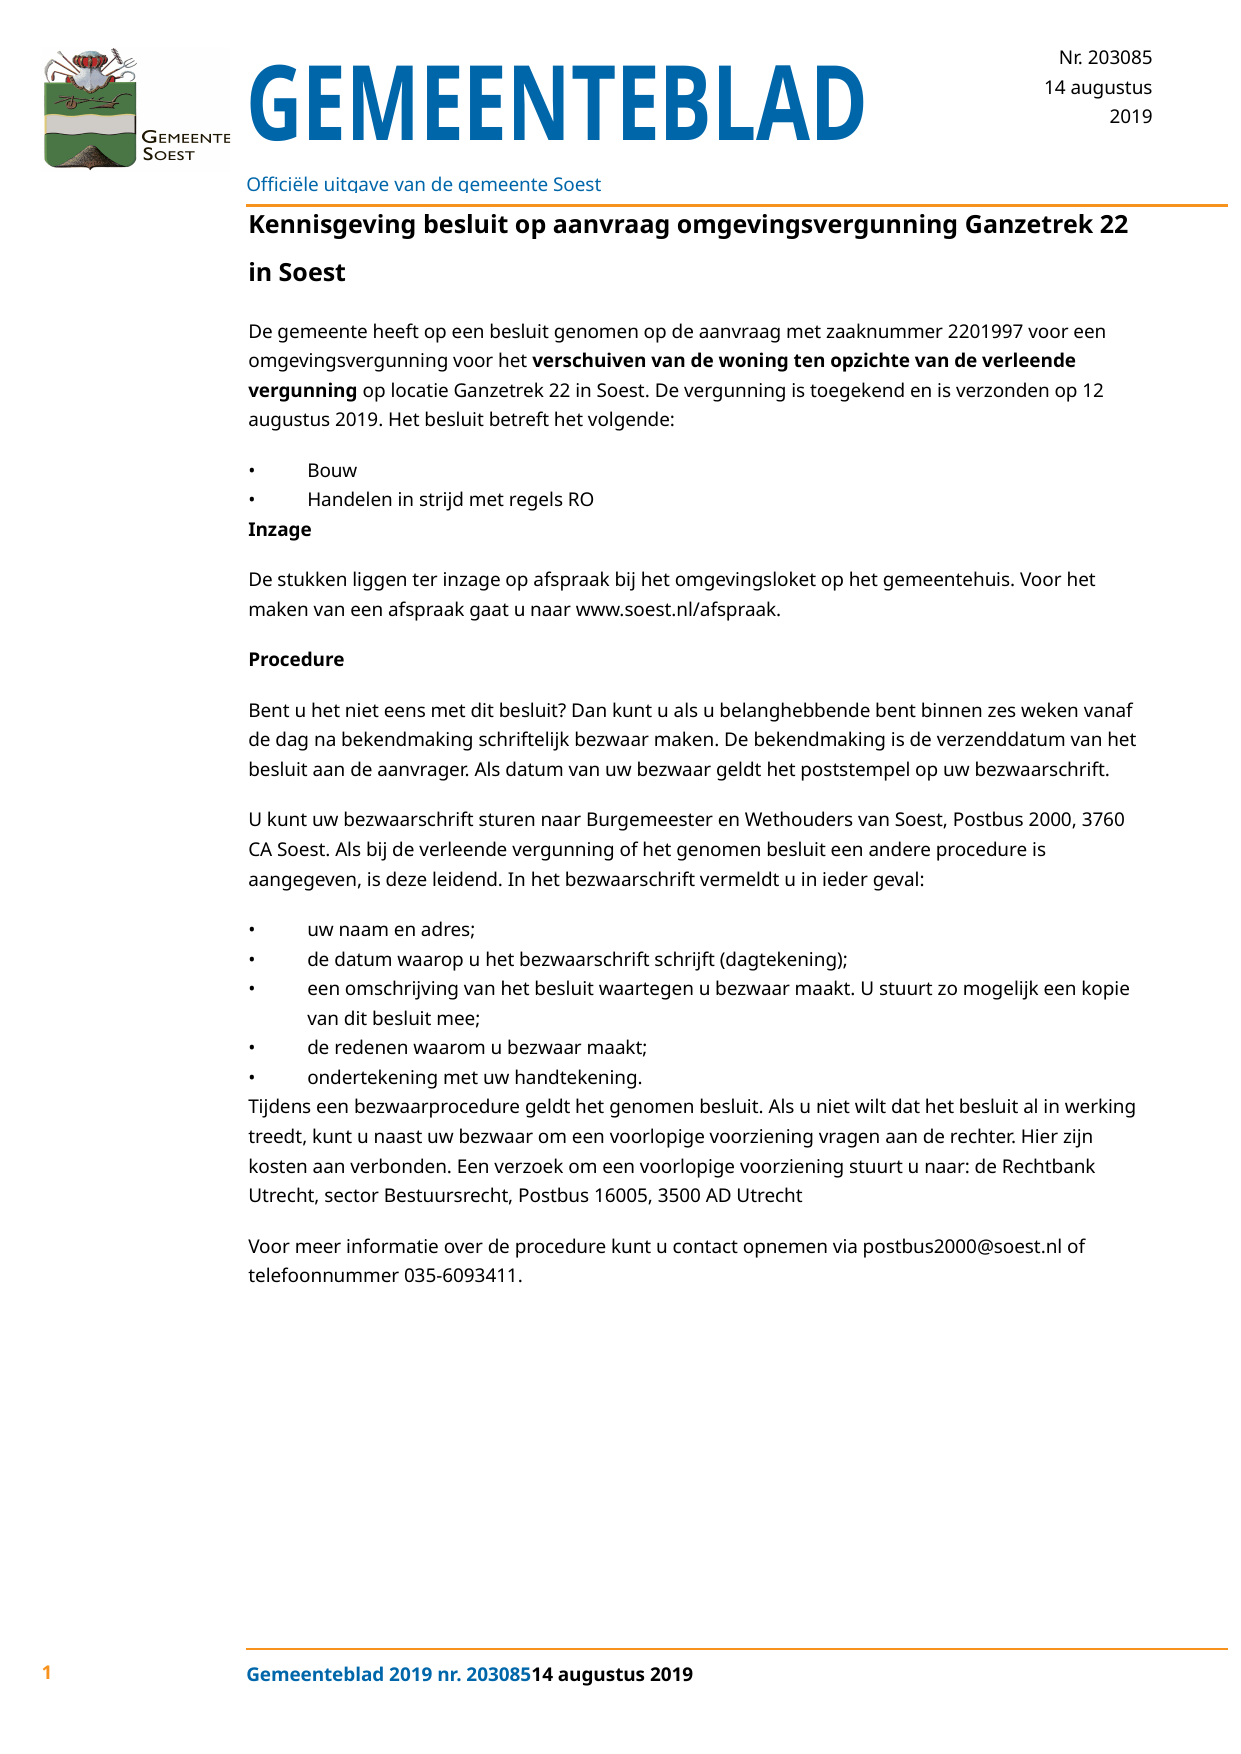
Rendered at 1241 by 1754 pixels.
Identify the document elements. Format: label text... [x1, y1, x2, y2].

list Handelen in strijd met regels RO [248, 487, 1152, 512]
list de datum waarop u het bezwaarschrift schrijft (dagtekening); [248, 946, 1152, 972]
list uw naam en adres; [248, 916, 1152, 942]
text Procedure [248, 647, 1152, 672]
text Kennisgeving besluit op aanvraag omgevingsvergunning Ganzetrek 22 in Soest [248, 207, 1152, 288]
list de redenen waarom u bezwaar maakt; [248, 1034, 1152, 1060]
text Inzage [248, 516, 1152, 542]
text Voor meer informatie over de procedure kunt u contact opnemen via postbus2000@soest.nl of telefoonnummer 035-6093411. [248, 1233, 1152, 1288]
picture [41, 47, 231, 172]
list Bouw [248, 457, 1152, 483]
text De stukken liggen ter inzage op afspraak bij het omgevingsloket op het gemeentehuis. Voor het maken van een afspraak gaat u naar www.soest.nl/afspraak. [248, 567, 1152, 622]
list ondertekening met uw handtekening. [248, 1064, 1152, 1090]
list een omschrijving van het besluit waartegen u bezwaar maakt. U stuurt zo mogelijk een kopie van dit besluit mee; [248, 975, 1152, 1031]
text Bent u het niet eens met dit besluit? Dan kunt u als u belanghebbende bent binnen zes weken vanaf de dag na bekendmaking schriftelijk bezwaar maken. De bekendmaking is de verzenddatum van het besluit aan de aanvrager. Als datum van uw bezwaar geldt het poststempel op uw bezwaarschrift. [248, 697, 1152, 782]
text U kunt uw bezwaarschrift sturen naar Burgemeester en Wethouders van Soest, Postbus 2000, 3760 CA Soest. Als bij de verleende vergunning of het genomen besluit een andere procedure is aangegeven, is deze leidend. In het bezwaarschrift vermeldt u in ieder geval: [248, 807, 1152, 892]
text Tijdens een bezwaarprocedure geldt het genomen besluit. Als u niet wilt dat het besluit al in werking treedt, kunt u naast uw bezwaar om een voorlopige voorziening vragen aan de rechter. Hier zijn kosten aan verbonden. Een verzoek om een voorlopige voorziening stuurt u naar: de Rechtbank Utrecht, sector Bestuursrecht, Postbus 16005, 3500 AD Utrecht [248, 1094, 1152, 1208]
text De gemeente heeft op een besluit genomen op de aanvraag met zaaknummer 2201997 voor een omgevingsvergunning voor het verschuiven van de woning ten opzichte van de verleende vergunning op locatie Ganzetrek 22 in Soest. De vergunning is toegekend en is verzonden op 12 augustus 2019. Het besluit betreft het volgende: [248, 318, 1152, 432]
